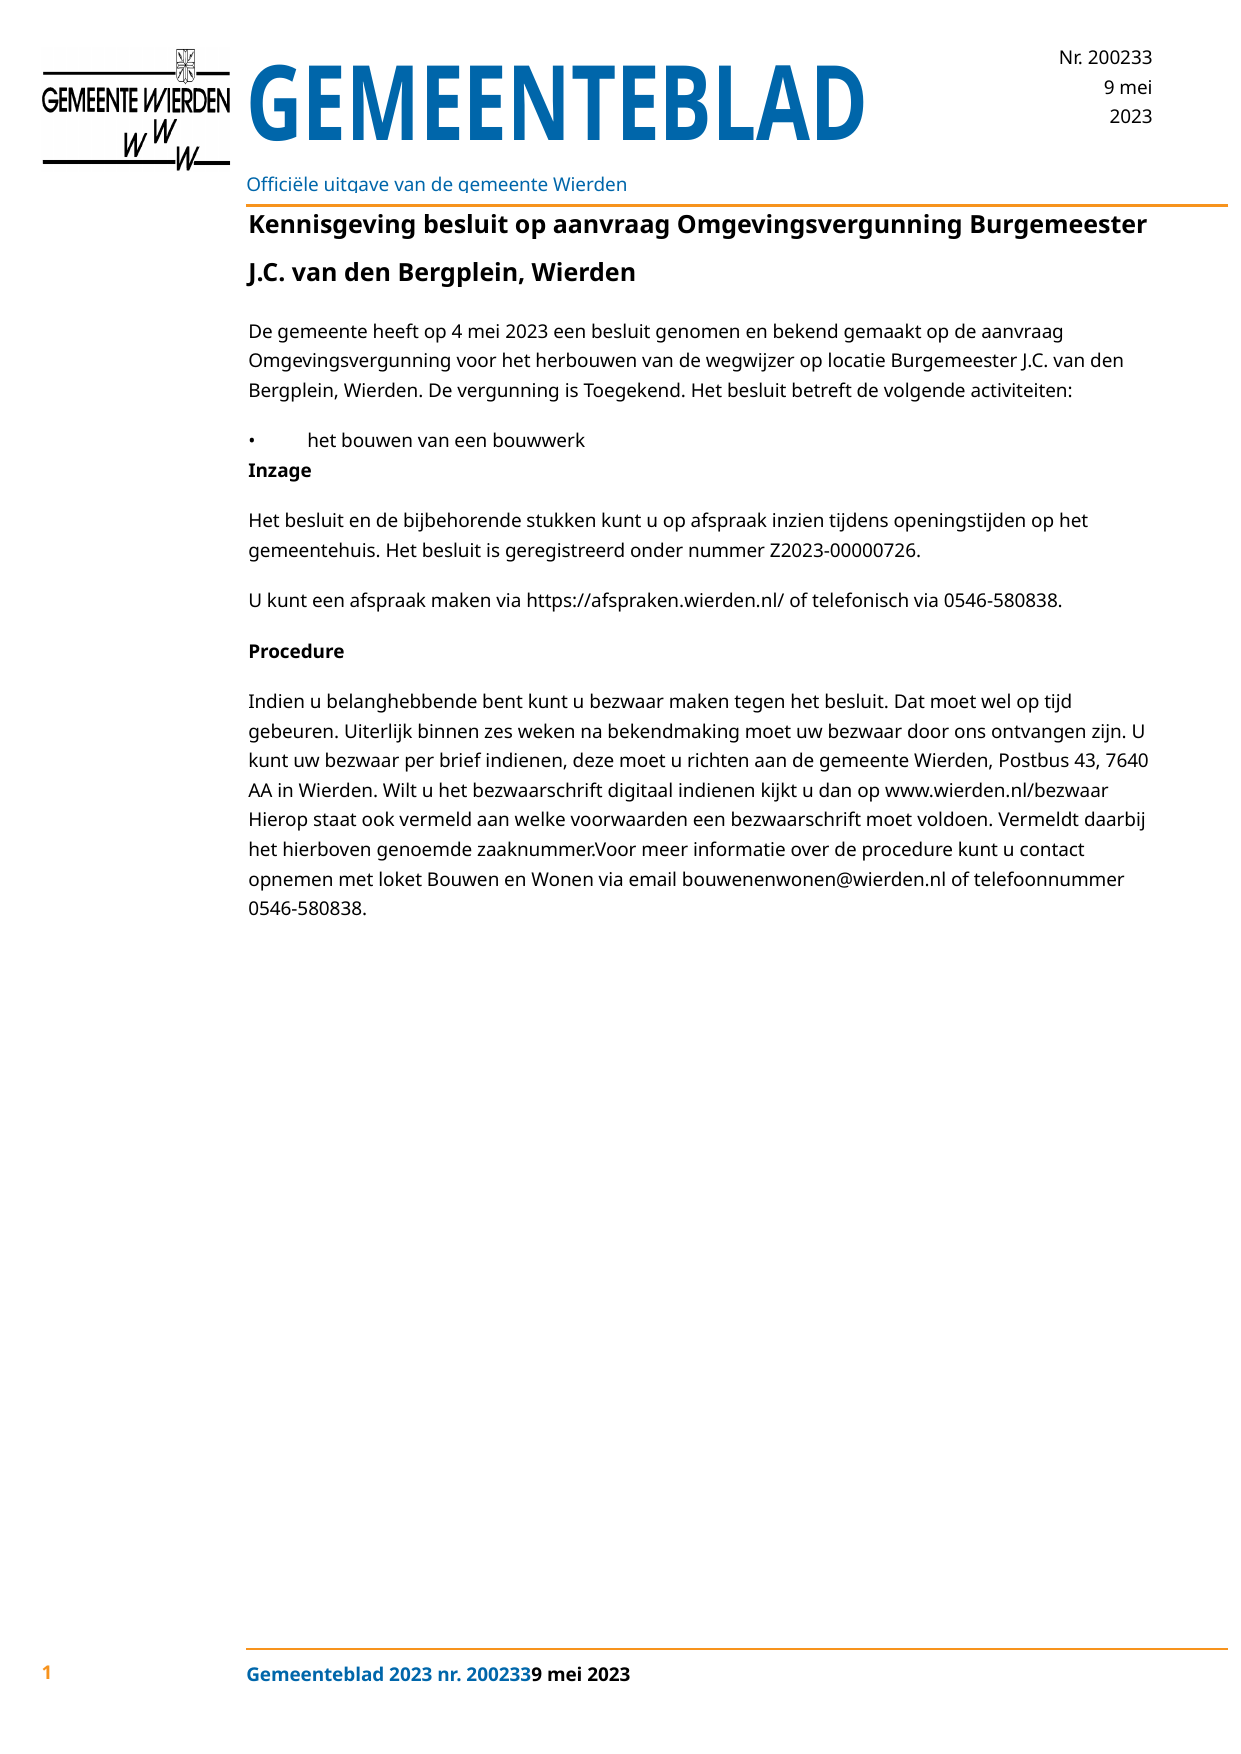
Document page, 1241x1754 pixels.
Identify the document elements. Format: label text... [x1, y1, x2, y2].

text Het besluit en de bijbehorende stukken kunt u op afspraak inzien tijdens openingstijden op het gemeentehuis. Het besluit is geregistreerd onder nummer Z2023-00000726. [248, 507, 1152, 563]
text Inzage [248, 457, 1152, 483]
text U kunt een afspraak maken via https://afspraken.wierden.nl/ of telefonisch via 0546-580838. [248, 587, 1152, 613]
text De gemeente heeft op 4 mei 2023 een besluit genomen en bekend gemaakt op de aanvraag Omgevingsvergunning voor het herbouwen van de wegwijzer op locatie Burgemeester J.C. van den Bergplein, Wierden. De vergunning is Toegekend. Het besluit betreft de volgende activiteiten: [248, 318, 1152, 403]
text Kennisgeving besluit op aanvraag Omgevingsvergunning Burgemeester J.C. van den Bergplein, Wierden [248, 207, 1152, 288]
text Procedure [248, 638, 1152, 664]
list het bouwen van een bouwwerk [248, 427, 1152, 453]
text Indien u belanghebbende bent kunt u bezwaar maken tegen het besluit. Dat moet wel op tijd gebeuren. Uiterlijk binnen zes weken na bekendmaking moet uw bezwaar door ons ontvangen zijn. U kunt uw bezwaar per brief indienen, deze moet u richten aan de gemeente Wierden, Postbus 43, 7640 AA in Wierden. Wilt u het bezwaarschrift digitaal indienen kijkt u dan op www.wierden.nl/bezwaar Hierop staat ook vermeld aan welke voorwaarden een bezwaarschrift moet voldoen. Vermeldt daarbij het hierboven genoemde zaaknummer.Voor meer informatie over de procedure kunt u contact opnemen met loket Bouwen en Wonen via email bouwenenwonen@wierden.nl of telefoonnummer 0546-580838. [248, 688, 1152, 921]
picture [41, 47, 231, 172]
